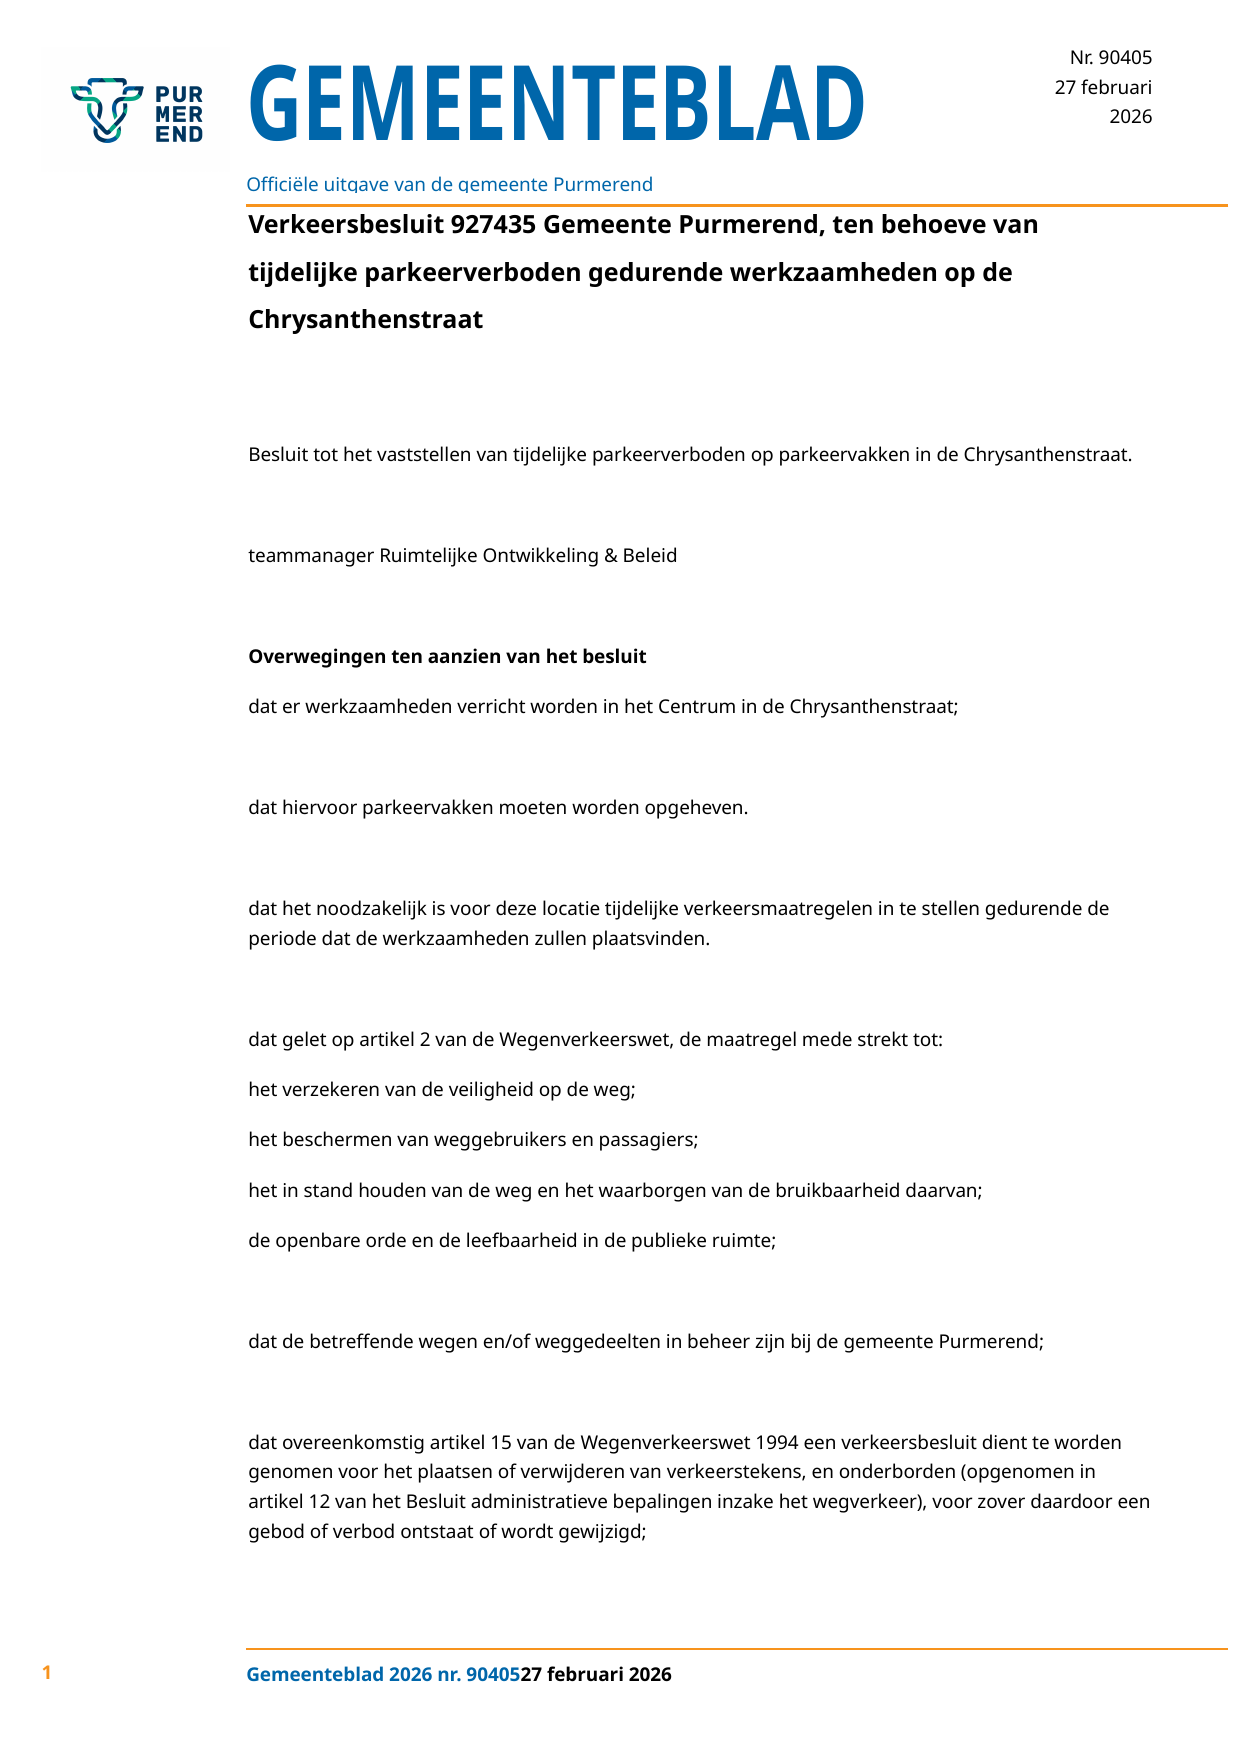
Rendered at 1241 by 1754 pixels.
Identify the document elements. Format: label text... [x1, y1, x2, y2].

text Besluit tot het vaststellen van tijdelijke parkeerverboden op parkeervakken in de Chrysanthenstraat. [248, 442, 1152, 467]
text de openbare orde en de leefbaarheid in de publieke ruimte; [248, 1227, 1152, 1253]
text dat de betreffende wegen en/of weggedeelten in beheer zijn bij de gemeente Purmerend; [248, 1328, 1152, 1354]
text Overwegingen ten aanzien van het besluit [248, 643, 1152, 669]
text het verzekeren van de veiligheid op de weg; [248, 1076, 1152, 1102]
text dat hiervoor parkeervakken moeten worden opgeheven. [248, 794, 1152, 820]
text dat overeenkomstig artikel 15 van de Wegenverkeerswet 1994 een verkeersbesluit dient te worden genomen voor het plaatsen of verwijderen van verkeerstekens, en onderborden (opgenomen in artikel 12 van het Besluit administratieve bepalingen inzake het wegverkeer), voor zover daardoor een gebod of verbod ontstaat of wordt gewijzigd; [248, 1429, 1152, 1544]
picture [41, 47, 231, 172]
text dat het noodzakelijk is voor deze locatie tijdelijke verkeersmaatregelen in te stellen gedurende de periode dat de werkzaamheden zullen plaatsvinden. [248, 895, 1152, 951]
text het in stand houden van de weg en het waarborgen van de bruikbaarheid daarvan; [248, 1177, 1152, 1203]
text teammanager Ruimtelijke Ontwikkeling & Beleid [248, 542, 1152, 568]
text Verkeersbesluit 927435 Gemeente Purmerend, ten behoeve van tijdelijke parkeerverboden gedurende werkzaamheden op de Chrysanthenstraat [248, 207, 1152, 336]
text dat gelet op artikel 2 van de Wegenverkeerswet, de maatregel mede strekt tot: [248, 1026, 1152, 1052]
text het beschermen van weggebruikers en passagiers; [248, 1127, 1152, 1152]
text dat er werkzaamheden verricht worden in het Centrum in de Chrysanthenstraat; [248, 694, 1152, 719]
